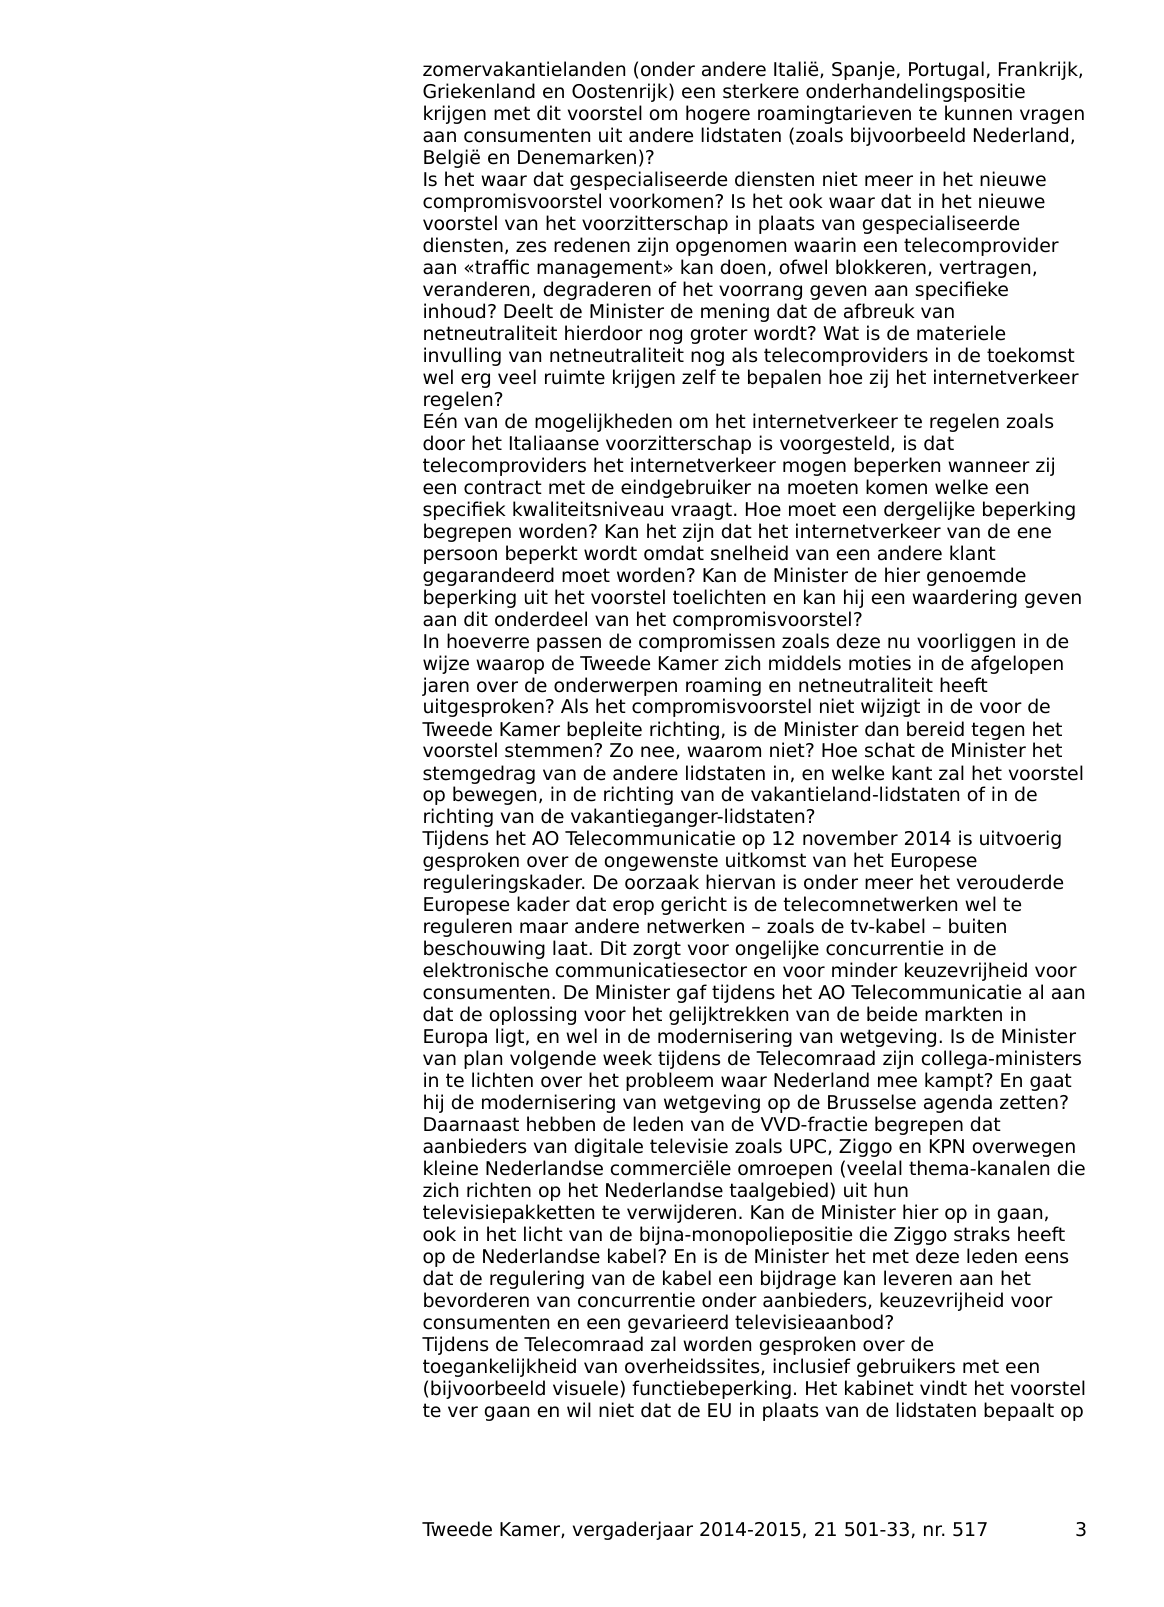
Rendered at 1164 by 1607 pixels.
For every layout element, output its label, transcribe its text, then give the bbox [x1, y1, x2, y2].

text Eén van de mogelijkheden om het internetverkeer te regelen zoals door het Italiaanse voorzitterschap is voorgesteld, is dat telecomproviders het internetverkeer mogen beperken wanneer zij een contract met de eindgebruiker na moeten komen welke een specifiek kwaliteitsniveau vraagt. Hoe moet een dergelijke beperking begrepen worden? Kan het zijn dat het internetverkeer van de ene persoon beperkt wordt omdat snelheid van een andere klant gegarandeerd moet worden? Kan de Minister de hier genoemde beperking uit het voorstel toelichten en kan hij een waardering geven aan dit onderdeel van het compromisvoorstel? [422, 411, 1087, 631]
text Tijdens het AO Telecommunicatie op 12 november 2014 is uitvoerig gesproken over de ongewenste uitkomst van het Europese reguleringskader. De oorzaak hiervan is onder meer het verouderde Europese kader dat erop gericht is de telecomnetwerken wel te reguleren maar andere netwerken – zoals de tv-kabel – buiten beschouwing laat. Dit zorgt voor ongelijke concurrentie in de elektronische communicatiesector en voor minder keuzevrijheid voor consumenten. De Minister gaf tijdens het AO Telecommunicatie al aan dat de oplossing voor het gelijktrekken van de beide markten in Europa ligt, en wel in de modernisering van wetgeving. Is de Minister van plan volgende week tijdens de Telecomraad zijn collega-ministers in te lichten over het probleem waar Nederland mee kampt? En gaat hij de modernisering van wetgeving op de Brusselse agenda zetten? [422, 828, 1087, 1114]
text Is het waar dat gespecialiseerde diensten niet meer in het nieuwe compromisvoorstel voorkomen? Is het ook waar dat in het nieuwe voorstel van het voorzitterschap in plaats van gespecialiseerde diensten, zes redenen zijn opgenomen waarin een telecomprovider aan «traffic management» kan doen, ofwel blokkeren, vertragen, veranderen, degraderen of het voorrang geven aan specifieke inhoud? Deelt de Minister de mening dat de afbreuk van netneutraliteit hierdoor nog groter wordt? Wat is de materiele invulling van netneutraliteit nog als telecomproviders in de toekomst wel erg veel ruimte krijgen zelf te bepalen hoe zij het internetverkeer regelen? [422, 169, 1087, 411]
text zomervakantielanden (onder andere Italië, Spanje, Portugal, Frankrijk, Griekenland en Oostenrijk) een sterkere onderhandelingspositie krijgen met dit voorstel om hogere roamingtarieven te kunnen vragen aan consumenten uit andere lidstaten (zoals bijvoorbeeld Nederland, België en Denemarken)? [422, 59, 1087, 169]
text In hoeverre passen de compromissen zoals deze nu voorliggen in de wijze waarop de Tweede Kamer zich middels moties in de afgelopen jaren over de onderwerpen roaming en netneutraliteit heeft uitgesproken? Als het compromisvoorstel niet wijzigt in de voor de Tweede Kamer bepleite richting, is de Minister dan bereid tegen het voorstel stemmen? Zo nee, waarom niet? Hoe schat de Minister het stemgedrag van de andere lidstaten in, en welke kant zal het voorstel op bewegen, in de richting van de vakantieland-lidstaten of in de richting van de vakantieganger-lidstaten? [422, 631, 1087, 828]
text Daarnaast hebben de leden van de VVD-fractie begrepen dat aanbieders van digitale televisie zoals UPC, Ziggo en KPN overwegen kleine Nederlandse commerciële omroepen (veelal thema-kanalen die zich richten op het Nederlandse taalgebied) uit hun televisiepakketten te verwijderen. Kan de Minister hier op in gaan, ook in het licht van de bijna-monopoliepositie die Ziggo straks heeft op de Nederlandse kabel? En is de Minister het met deze leden eens dat de regulering van de kabel een bijdrage kan leveren aan het bevorderen van concurrentie onder aanbieders, keuzevrijheid voor consumenten en een gevarieerd televisieaanbod? [422, 1114, 1087, 1334]
text Tijdens de Telecomraad zal worden gesproken over de toegankelijkheid van overheidssites, inclusief gebruikers met een (bijvoorbeeld visuele) functiebeperking. Het kabinet vindt het voorstel te ver gaan en wil niet dat de EU in plaats van de lidstaten bepaalt op [422, 1334, 1087, 1422]
